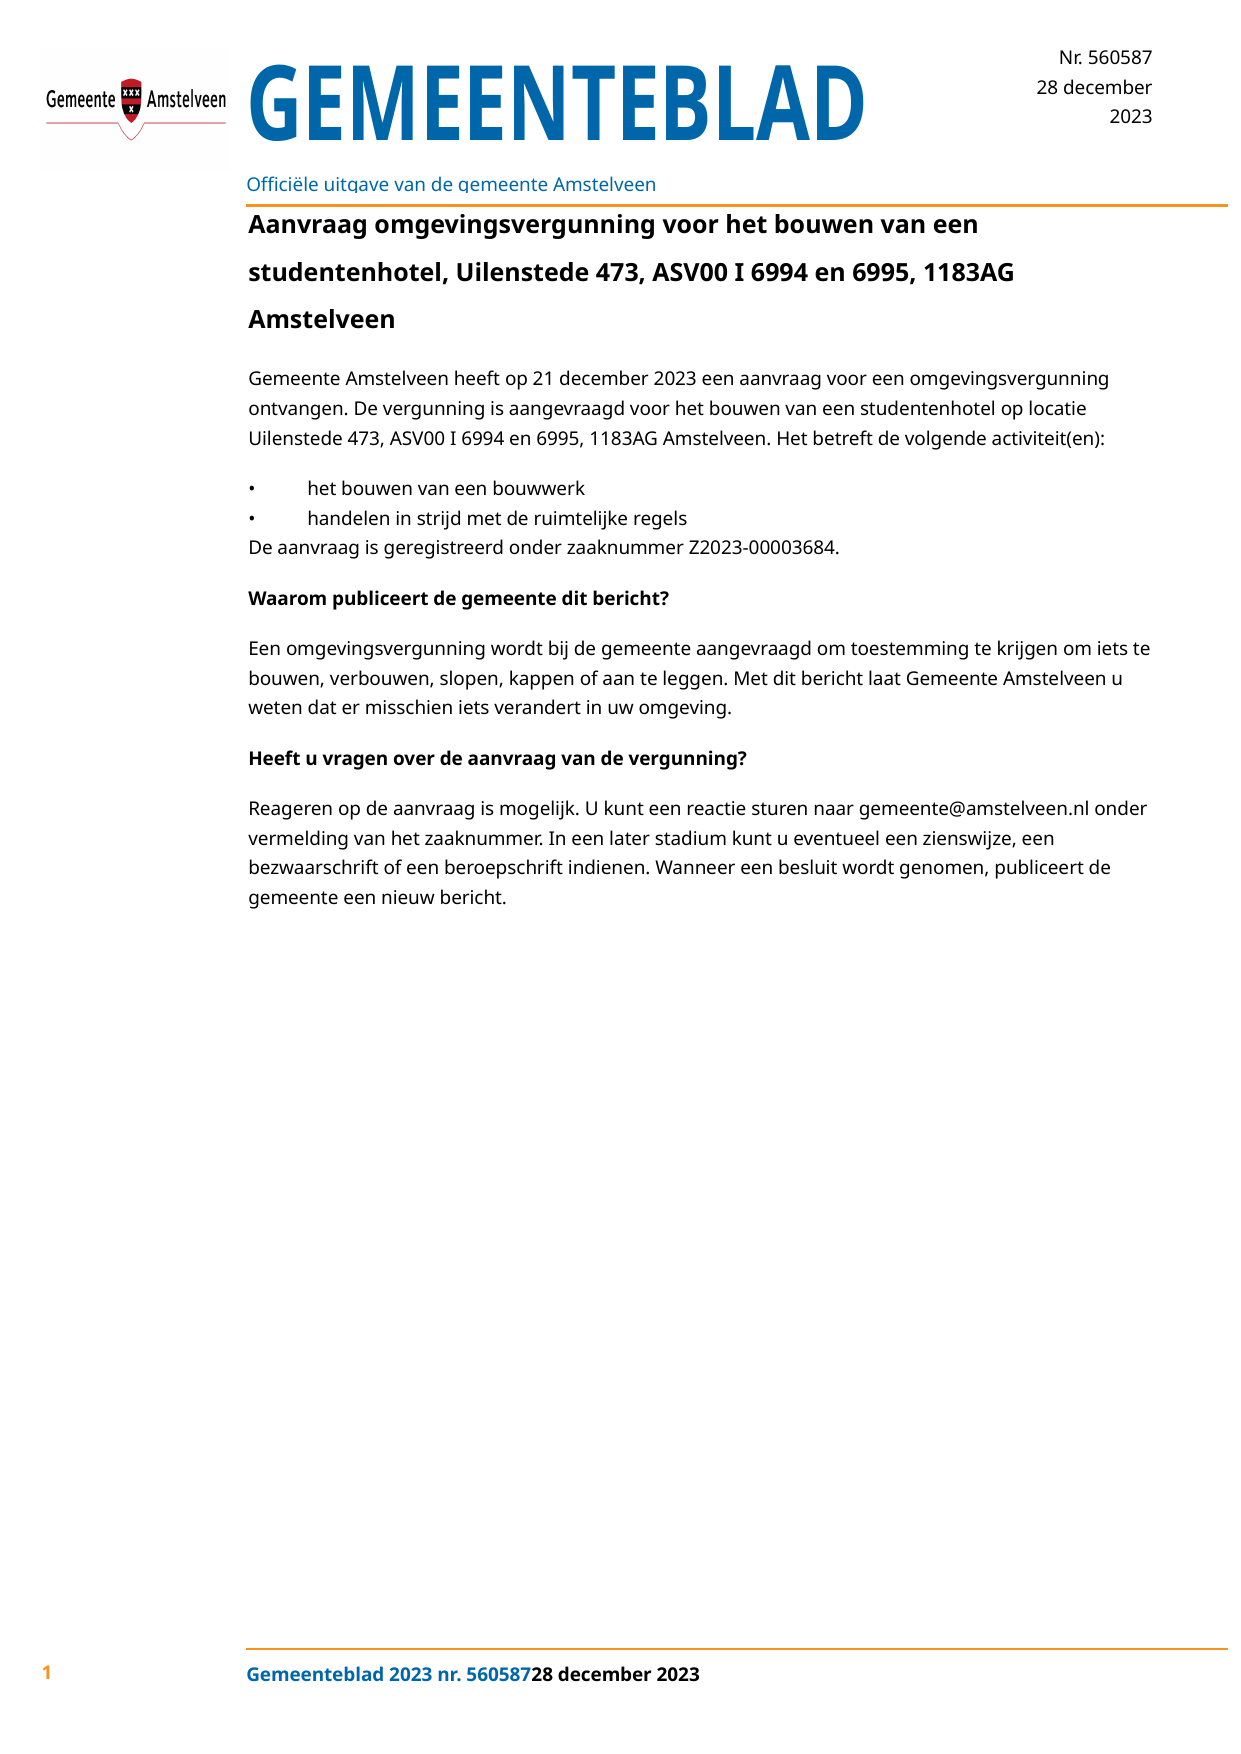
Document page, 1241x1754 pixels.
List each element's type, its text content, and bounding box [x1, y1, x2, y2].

picture [41, 47, 231, 172]
text Reageren op de aanvraag is mogelijk. U kunt een reactie sturen naar gemeente@amstelveen.nl onder vermelding van het zaaknummer. In een later stadium kunt u eventueel een zienswijze, een bezwaarschrift of een beroepschrift indienen. Wanneer een besluit wordt genomen, publiceert de gemeente een nieuw bericht. [248, 795, 1152, 909]
text Heeft u vragen over de aanvraag van de vergunning? [248, 745, 1152, 770]
text Een omgevingsvergunning wordt bij de gemeente aangevraagd om toestemming te krijgen om iets te bouwen, verbouwen, slopen, kappen of aan te leggen. Met dit bericht laat Gemeente Amstelveen u weten dat er misschien iets verandert in uw omgeving. [248, 635, 1152, 720]
text Gemeente Amstelveen heeft op 21 december 2023 een aanvraag voor een omgevingsvergunning ontvangen. De vergunning is aangevraagd voor het bouwen van een studentenhotel op locatie Uilenstede 473, ASV00 I 6994 en 6995, 1183AG Amstelveen. Het betreft de volgende activiteit(en): [248, 366, 1152, 450]
text Waarom publiceert de gemeente dit bericht? [248, 585, 1152, 610]
list het bouwen van een bouwwerk [248, 475, 1152, 501]
text Aanvraag omgevingsvergunning voor het bouwen van een studentenhotel, Uilenstede 473, ASV00 I 6994 en 6995, 1183AG Amstelveen [248, 207, 1152, 336]
list handelen in strijd met de ruimtelijke regels [248, 505, 1152, 530]
text De aanvraag is geregistreerd onder zaaknummer Z2023-00003684. [248, 534, 1152, 560]
